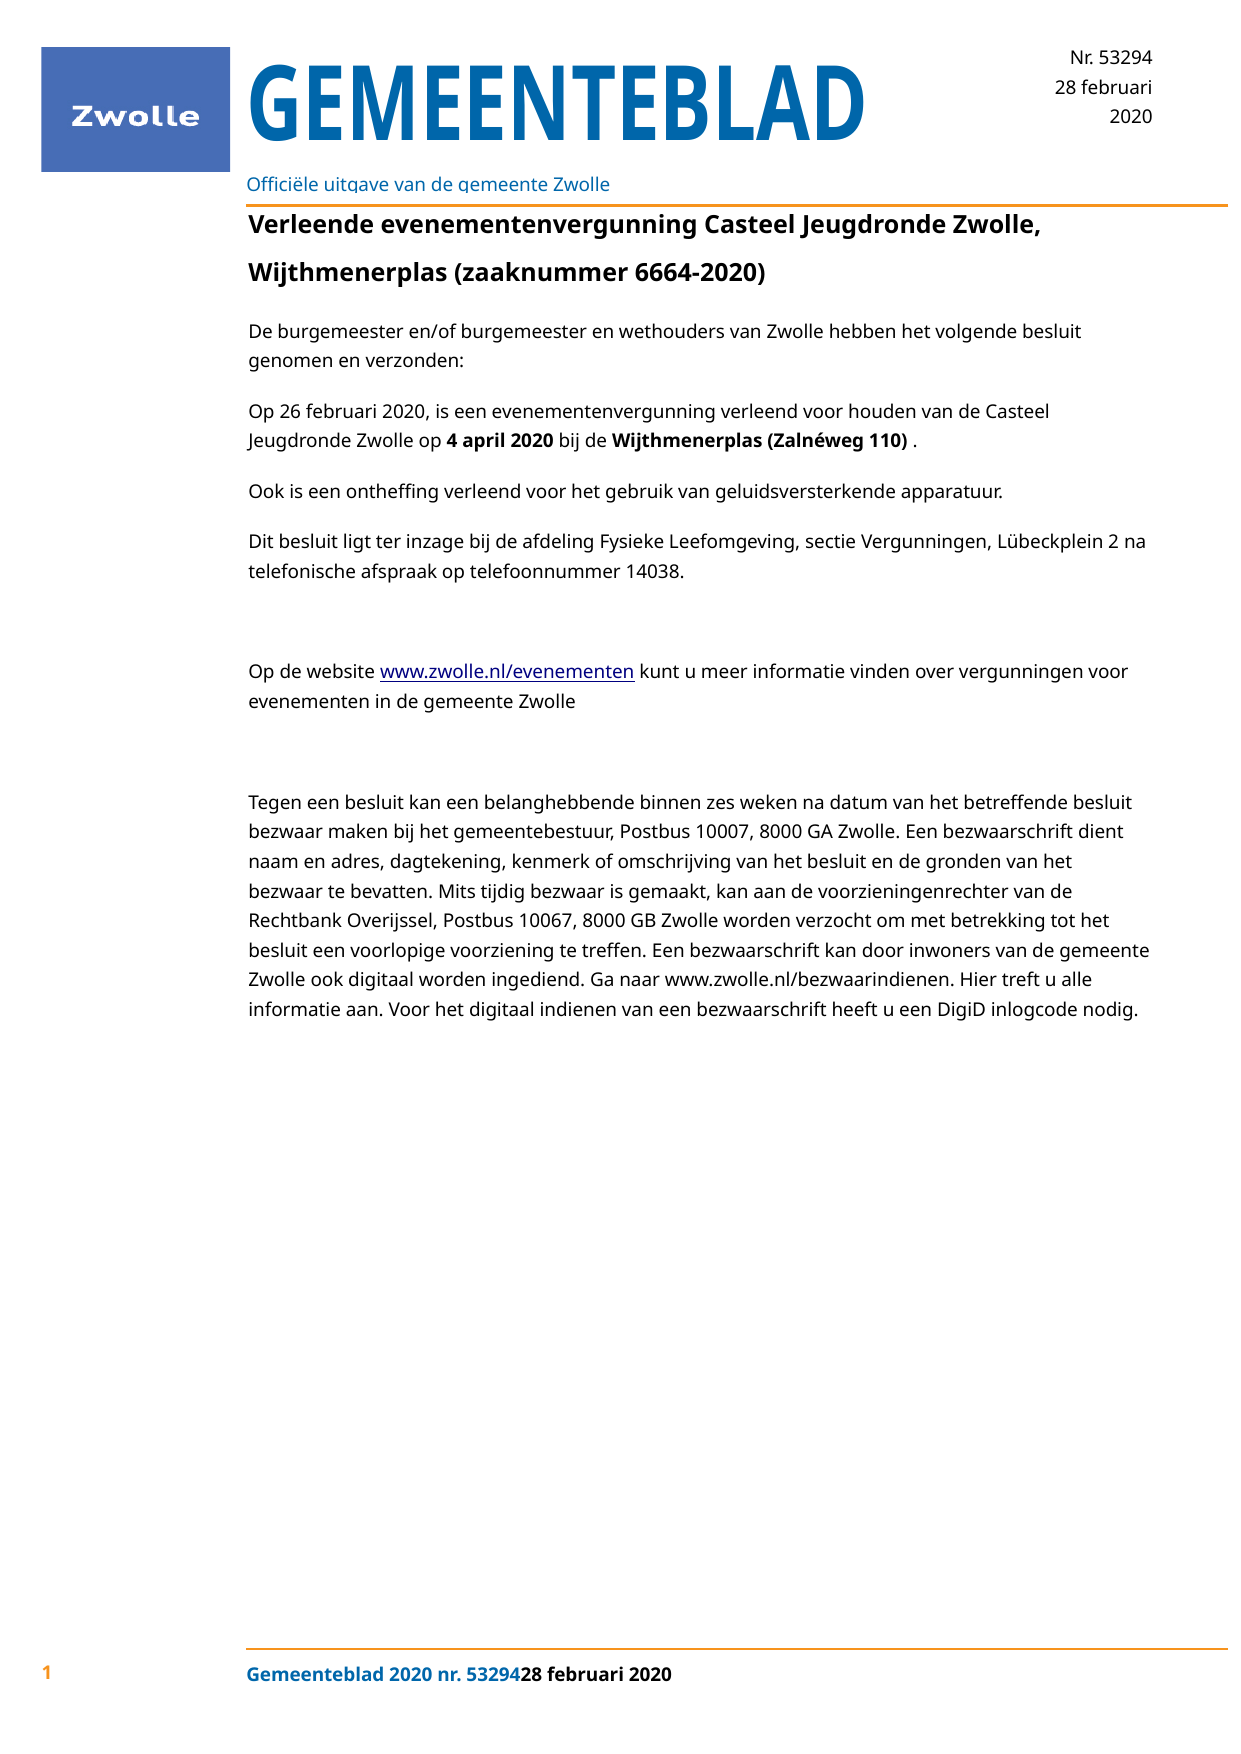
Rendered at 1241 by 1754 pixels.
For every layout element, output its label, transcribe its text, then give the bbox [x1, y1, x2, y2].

text Op de website www.zwolle.nl/evenementen kunt u meer informatie vinden over vergunningen voor evenementen in de gemeente Zwolle [248, 659, 1152, 714]
text Verleende evenementenvergunning Casteel Jeugdronde Zwolle, Wijthmenerplas (zaaknummer 6664-2020) [248, 207, 1152, 288]
text Tegen een besluit kan een belanghebbende binnen zes weken na datum van het betreffende besluit bezwaar maken bij het gemeentebestuur, Postbus 10007, 8000 GA Zwolle. Een bezwaarschrift dient naam en adres, dagtekening, kenmerk of omschrijving van het besluit en de gronden van het bezwaar te bevatten. Mits tijdig bezwaar is gemaakt, kan aan de voorzieningenrechter van de Rechtbank Overijssel, Postbus 10067, 8000 GB Zwolle worden verzocht om met betrekking tot het besluit een voorlopige voorziening te treffen. Een bezwaarschrift kan door inwoners van de gemeente Zwolle ook digitaal worden ingediend. Ga naar www.zwolle.nl/bezwaarindienen. Hier treft u alle informatie aan. Voor het digitaal indienen van een bezwaarschrift heeft u een DigiD inlogcode nodig. [248, 789, 1152, 1022]
text Ook is een ontheffing verleend voor het gebruik van geluidsversterkende apparatuur. [248, 478, 1152, 504]
text De burgemeester en/of burgemeester en wethouders van Zwolle hebben het volgende besluit genomen en verzonden: [248, 318, 1152, 373]
picture [41, 47, 231, 172]
text Dit besluit ligt ter inzage bij de afdeling Fysieke Leefomgeving, sectie Vergunningen, Lübeckplein 2 na telefonische afspraak op telefoonnummer 14038. [248, 528, 1152, 584]
text Op 26 februari 2020, is een evenementenvergunning verleend voor houden van de Casteel Jeugdronde Zwolle op 4 april 2020 bij de Wijthmenerplas (Zalnéweg 110) . [248, 398, 1152, 453]
